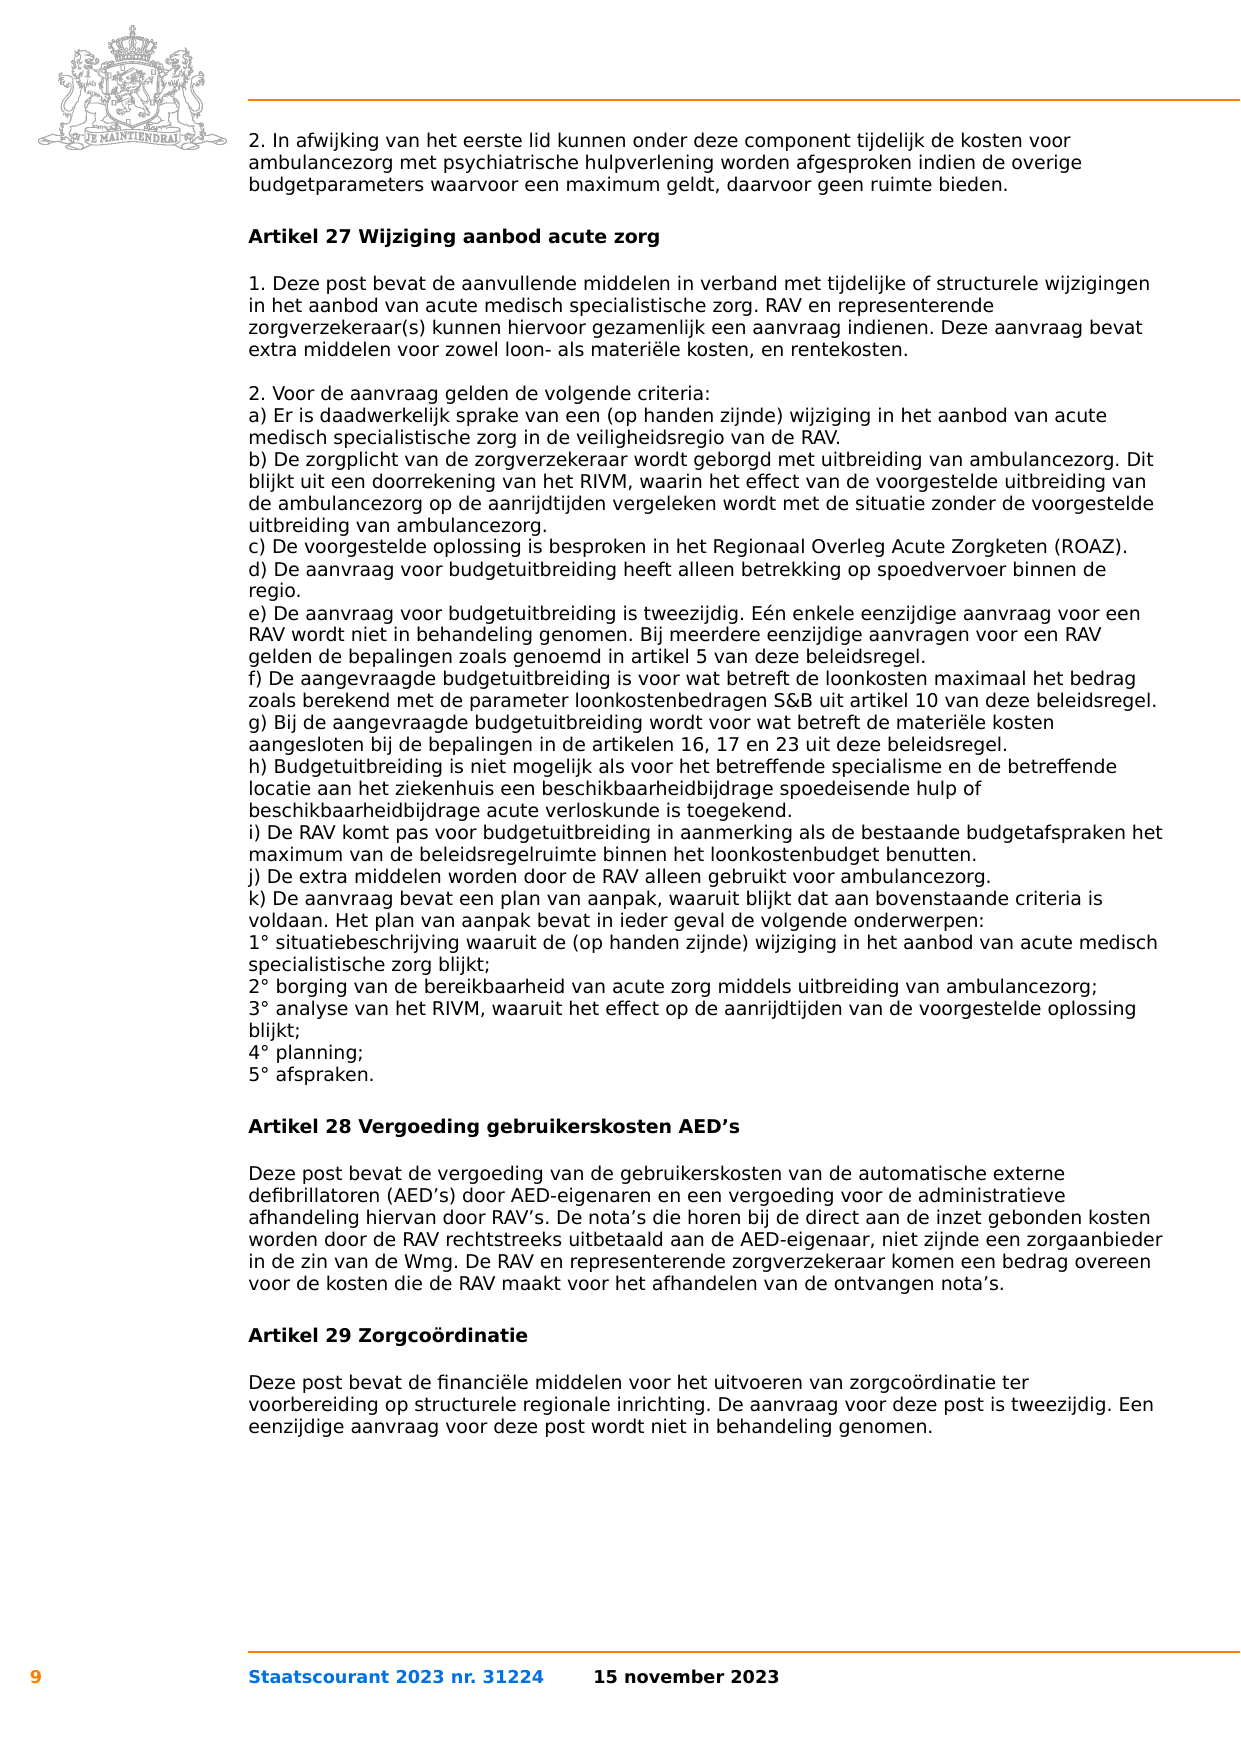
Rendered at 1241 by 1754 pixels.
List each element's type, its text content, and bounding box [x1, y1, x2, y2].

text 1° situatiebeschrijving waaruit de (op handen zijnde) wijziging in het aanbod van acute medisch specialistische zorg blijkt; [248, 932, 1163, 976]
text 2. In afwijking van het eerste lid kunnen onder deze component tijdelijk de kosten voor ambulancezorg met psychiatrische hulpverlening worden afgesproken indien de overige budgetparameters waarvoor een maximum geldt, daarvoor geen ruimte bieden. [248, 130, 1163, 196]
subtitle Artikel 28 Vergoeding gebruikerskosten AED’s [248, 1116, 1163, 1138]
text 1. Deze post bevat de aanvullende middelen in verband met tijdelijke of structurele wijzigingen in het aanbod van acute medisch specialistische zorg. RAV en representerende zorgverzekeraar(s) kunnen hiervoor gezamenlijk een aanvraag indienen. Deze aanvraag bevat extra middelen voor zowel loon- als materiële kosten, en rentekosten. [248, 273, 1163, 361]
subtitle Artikel 29 Zorgcoördinatie [248, 1325, 1163, 1347]
text Deze post bevat de vergoeding van de gebruikerskosten van de automatische externe defibrillatoren (AED’s) door AED-eigenaren en een vergoeding voor de administratieve afhandeling hiervan door RAV’s. De nota’s die horen bij de direct aan de inzet gebonden kosten worden door de RAV rechtstreeks uitbetaald aan de AED-eigenaar, niet zijnde een zorgaanbieder in de zin van de Wmg. De RAV en representerende zorgverzekeraar komen een bedrag overeen voor de kosten die de RAV maakt voor het afhandelen van de ontvangen nota’s. [248, 1163, 1163, 1295]
text c) De voorgestelde oplossing is besproken in het Regionaal Overleg Acute Zorgketen (ROAZ). [248, 536, 1163, 558]
text j) De extra middelen worden door de RAV alleen gebruikt voor ambulancezorg. [248, 866, 1163, 888]
text h) Budgetuitbreiding is niet mogelijk als voor het betreffende specialisme en de betreffende locatie aan het ziekenhuis een beschikbaarheidbijdrage spoedeisende hulp of beschikbaarheidbijdrage acute verloskunde is toegekend. [248, 756, 1163, 822]
text a) Er is daadwerkelijk sprake van een (op handen zijnde) wijziging in het aanbod van acute medisch specialistische zorg in de veiligheidsregio van de RAV. [248, 404, 1163, 448]
text 2° borging van de bereikbaarheid van acute zorg middels uitbreiding van ambulancezorg; [248, 976, 1163, 998]
text i) De RAV komt pas voor budgetuitbreiding in aanmerking als de bestaande budgetafspraken het maximum van de beleidsregelruimte binnen het loonkostenbudget benutten. [248, 822, 1163, 866]
text 3° analyse van het RIVM, waaruit het effect op de aanrijdtijden van de voorgestelde oplossing blijkt; [248, 998, 1163, 1042]
text 4° planning; [248, 1042, 1163, 1064]
picture [38, 25, 227, 150]
text f) De aangevraagde budgetuitbreiding is voor wat betreft de loonkosten maximaal het bedrag zoals berekend met de parameter loonkostenbedragen S&B uit artikel 10 van deze beleidsregel. [248, 668, 1163, 712]
text d) De aanvraag voor budgetuitbreiding heeft alleen betrekking op spoedvervoer binnen de regio. [248, 558, 1163, 602]
text k) De aanvraag bevat een plan van aanpak, waaruit blijkt dat aan bovenstaande criteria is voldaan. Het plan van aanpak bevat in ieder geval de volgende onderwerpen: [248, 888, 1163, 932]
text 2. Voor de aanvraag gelden de volgende criteria: [248, 383, 1163, 404]
text e) De aanvraag voor budgetuitbreiding is tweezijdig. Eén enkele eenzijdige aanvraag voor een RAV wordt niet in behandeling genomen. Bij meerdere eenzijdige aanvragen voor een RAV gelden de bepalingen zoals genoemd in artikel 5 van deze beleidsregel. [248, 602, 1163, 668]
text b) De zorgplicht van de zorgverzekeraar wordt geborgd met uitbreiding van ambulancezorg. Dit blijkt uit een doorrekening van het RIVM, waarin het effect van de voorgestelde uitbreiding van de ambulancezorg op de aanrijdtijden vergeleken wordt met de situatie zonder de voorgestelde uitbreiding van ambulancezorg. [248, 448, 1163, 536]
text 5° afspraken. [248, 1064, 1163, 1086]
subtitle Artikel 27 Wijziging aanbod acute zorg [248, 226, 1163, 248]
text g) Bij de aangevraagde budgetuitbreiding wordt voor wat betreft de materiële kosten aangesloten bij de bepalingen in de artikelen 16, 17 en 23 uit deze beleidsregel. [248, 712, 1163, 756]
text Deze post bevat de financiële middelen voor het uitvoeren van zorgcoördinatie ter voorbereiding op structurele regionale inrichting. De aanvraag voor deze post is tweezijdig. Een eenzijdige aanvraag voor deze post wordt niet in behandeling genomen. [248, 1372, 1163, 1438]
